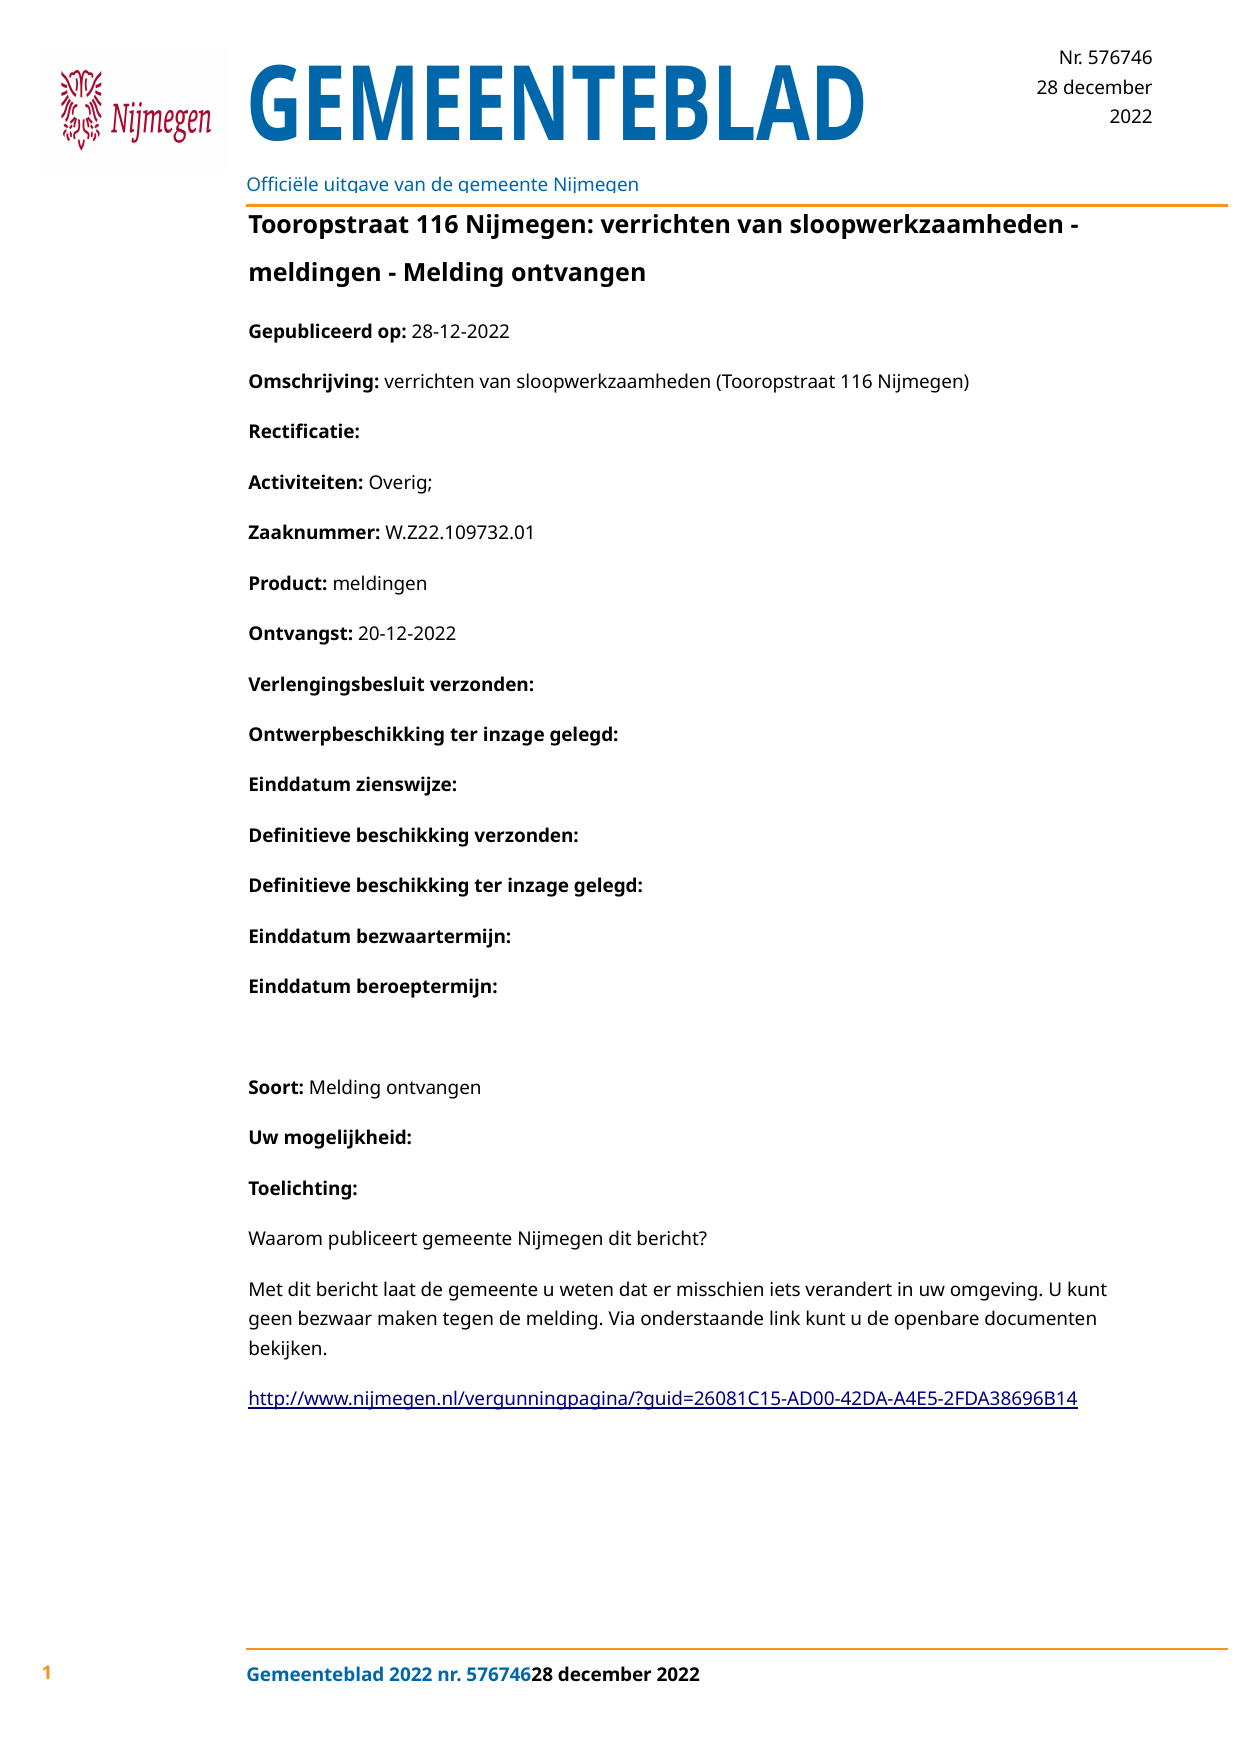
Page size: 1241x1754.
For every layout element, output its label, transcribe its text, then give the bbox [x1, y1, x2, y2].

picture [41, 47, 231, 172]
text Einddatum bezwaartermijn: [248, 923, 1152, 949]
text http://www.nijmegen.nl/vergunningpagina/?guid=26081C15-AD00-42DA-A4E5-2FDA38696B14 [248, 1385, 1152, 1411]
text Product: meldingen [248, 570, 1152, 596]
text Gepubliceerd op: 28-12-2022 [248, 318, 1152, 344]
text Ontwerpbeschikking ter inzage gelegd: [248, 721, 1152, 747]
text Definitieve beschikking verzonden: [248, 822, 1152, 848]
text Omschrijving: verrichten van sloopwerkzaamheden (Tooropstraat 116 Nijmegen) [248, 368, 1152, 394]
text Waarom publiceert gemeente Nijmegen dit bericht? [248, 1225, 1152, 1251]
text Definitieve beschikking ter inzage gelegd: [248, 872, 1152, 898]
text Toelichting: [248, 1175, 1152, 1201]
text Rectificatie: [248, 419, 1152, 444]
text Soort: Melding ontvangen [248, 1074, 1152, 1100]
text Tooropstraat 116 Nijmegen: verrichten van sloopwerkzaamheden - meldingen - Melding ontvangen [248, 207, 1152, 288]
text Zaaknummer: W.Z22.109732.01 [248, 519, 1152, 545]
text Verlengingsbesluit verzonden: [248, 671, 1152, 697]
text Activiteiten: Overig; [248, 469, 1152, 495]
text Ontvangst: 20-12-2022 [248, 620, 1152, 646]
text Met dit bericht laat de gemeente u weten dat er misschien iets verandert in uw omgeving. U kunt geen bezwaar maken tegen de melding. Via onderstaande link kunt u de openbare documenten bekijken. [248, 1276, 1152, 1361]
text Uw mogelijkheid: [248, 1124, 1152, 1150]
text Einddatum zienswijze: [248, 772, 1152, 797]
text Einddatum beroeptermijn: [248, 973, 1152, 999]
